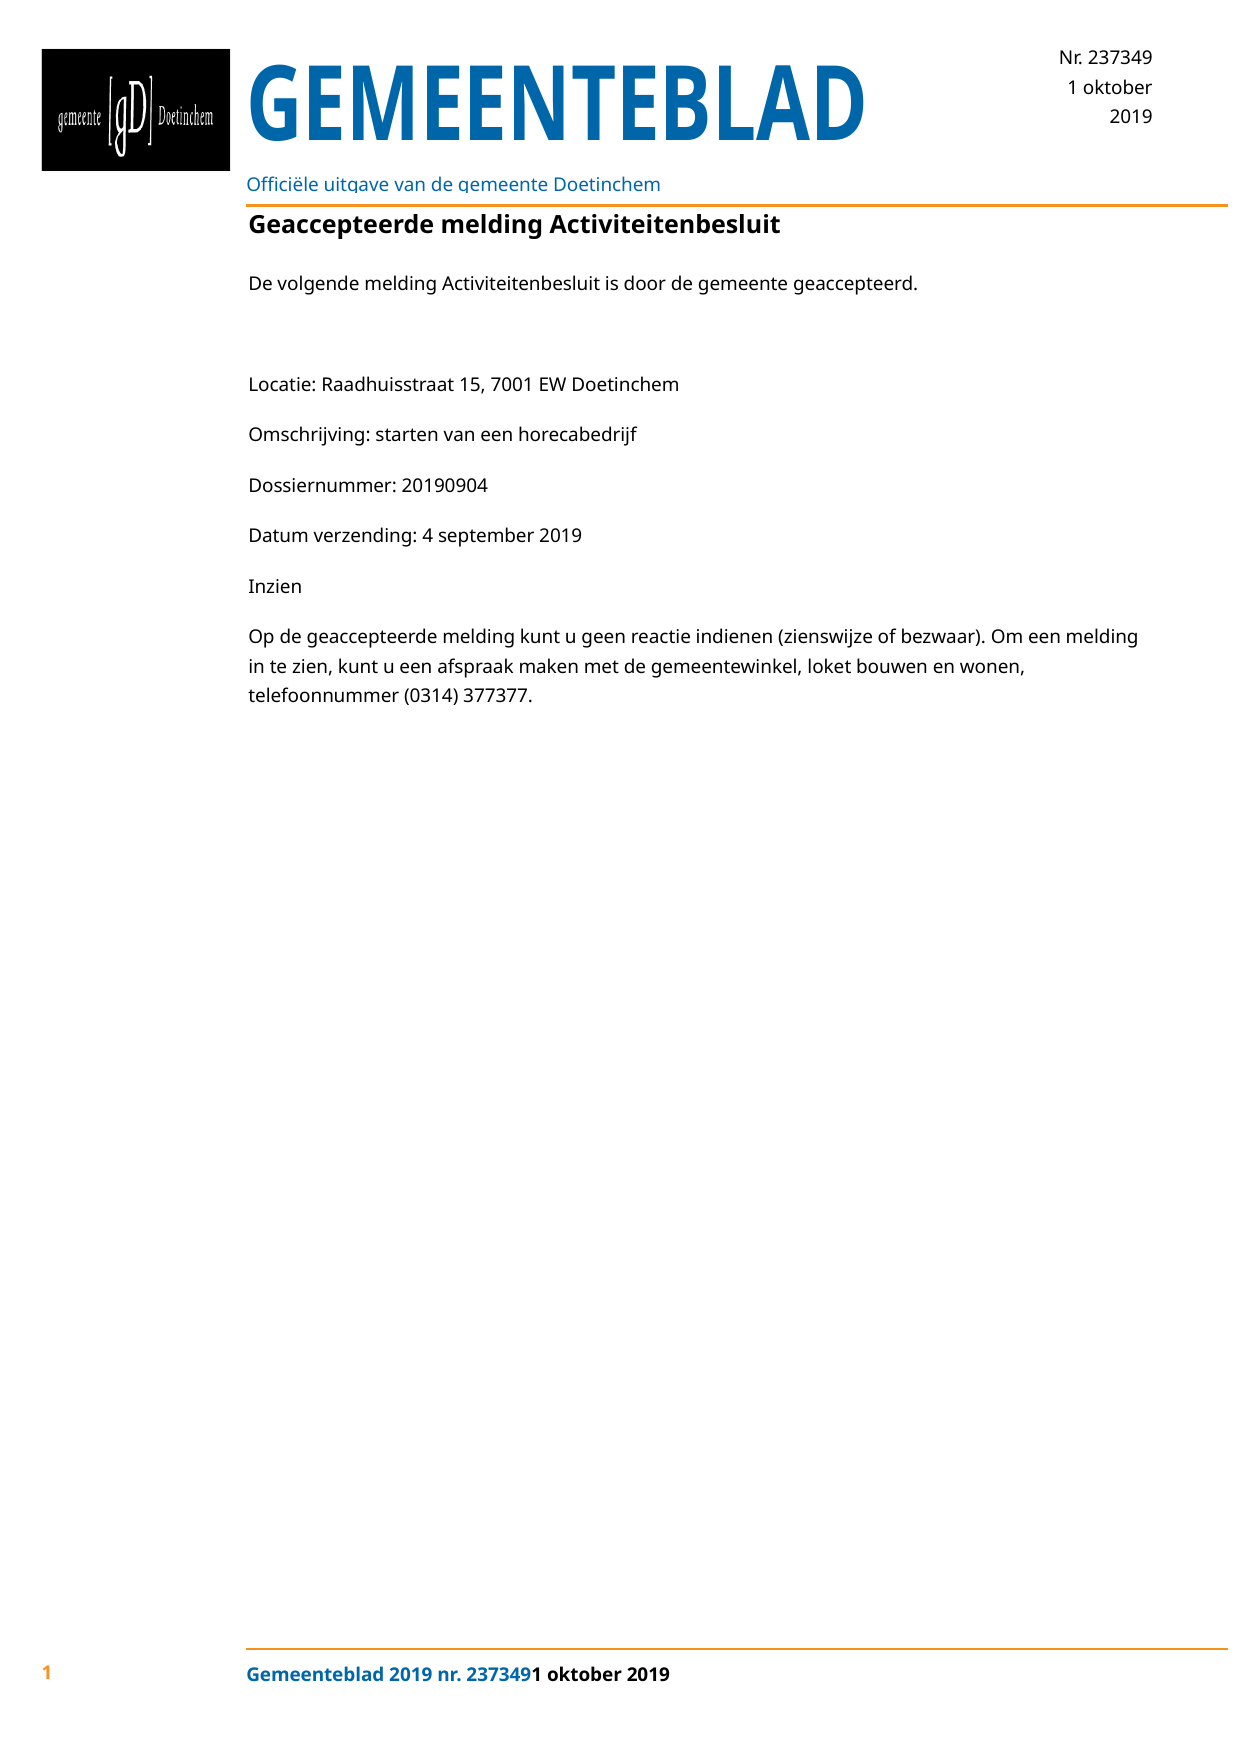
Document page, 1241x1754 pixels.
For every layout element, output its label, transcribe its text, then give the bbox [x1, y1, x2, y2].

text Locatie: Raadhuisstraat 15, 7001 EW Doetinchem [248, 371, 1152, 397]
text Dossiernummer: 20190904 [248, 472, 1152, 498]
text Inzien [248, 573, 1152, 598]
text Op de geaccepteerde melding kunt u geen reactie indienen (zienswijze of bezwaar). Om een melding in te zien, kunt u een afspraak maken met de gemeentewinkel, loket bouwen en wonen, telefoonnummer (0314) 377377. [248, 623, 1152, 708]
text Datum verzending: 4 september 2019 [248, 522, 1152, 548]
picture [41, 47, 231, 172]
text Omschrijving: starten van een horecabedrijf [248, 422, 1152, 447]
text De volgende melding Activiteitenbesluit is door de gemeente geaccepteerd. [248, 270, 1152, 296]
text Geaccepteerde melding Activiteitenbesluit [248, 207, 1152, 241]
